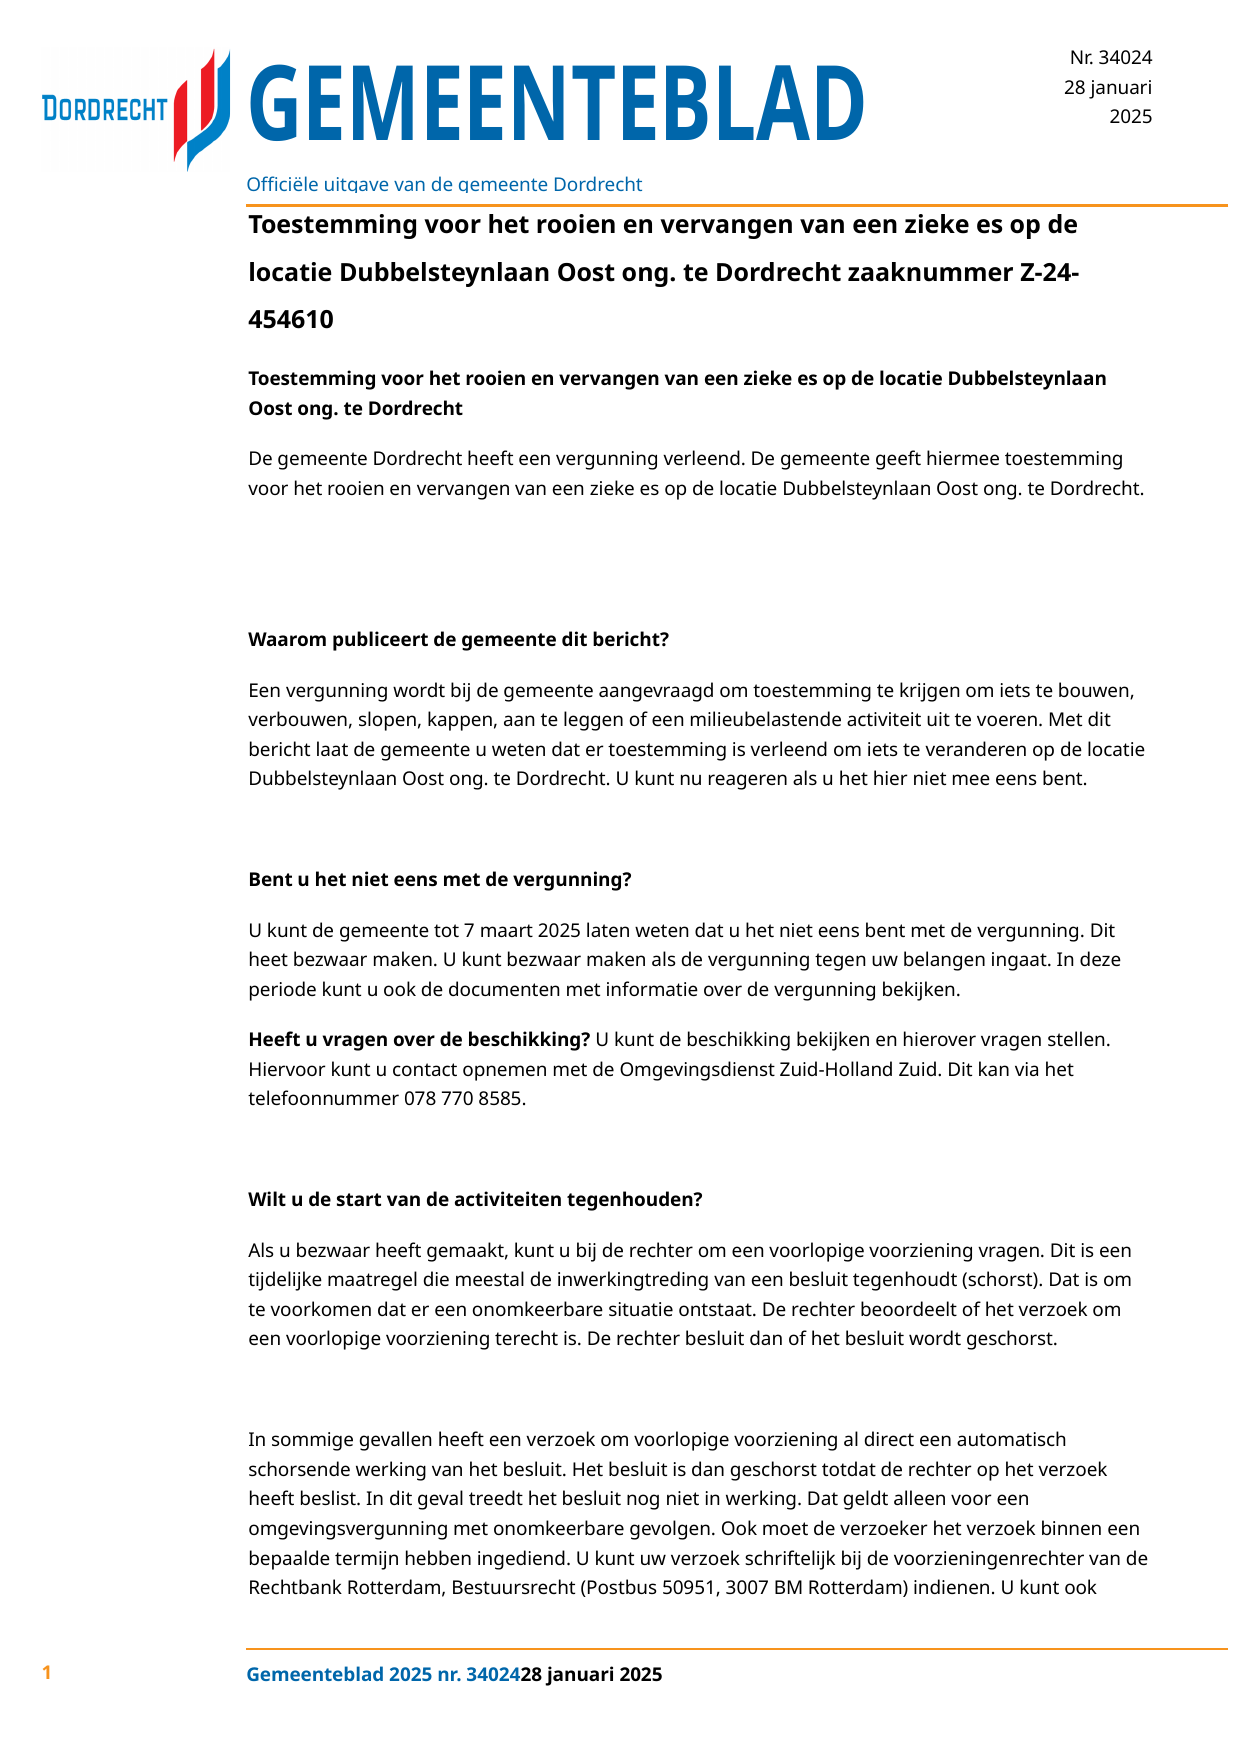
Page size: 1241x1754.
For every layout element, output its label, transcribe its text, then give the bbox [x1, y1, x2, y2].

text Een vergunning wordt bij de gemeente aangevraagd om toestemming te krijgen om iets te bouwen, verbouwen, slopen, kappen, aan te leggen of een milieubelastende activiteit uit te voeren. Met dit bericht laat de gemeente u weten dat er toestemming is verleend om iets te veranderen op de locatie Dubbelsteynlaan Oost ong. te Dordrecht. U kunt nu reageren als u het hier niet mee eens bent. [248, 677, 1152, 791]
text Heeft u vragen over de beschikking? U kunt de beschikking bekijken en hierover vragen stellen. Hiervoor kunt u contact opnemen met de Omgevingsdienst Zuid-Holland Zuid. Dit kan via het telefoonnummer 078 770 8585. [248, 1026, 1152, 1111]
text Toestemming voor het rooien en vervangen van een zieke es op de locatie Dubbelsteynlaan Oost ong. te Dordrecht zaaknummer Z-24-454610 [248, 207, 1152, 336]
text De gemeente Dordrecht heeft een vergunning verleend. De gemeente geeft hiermee toestemming voor het rooien en vervangen van een zieke es op de locatie Dubbelsteynlaan Oost ong. te Dordrecht. [248, 446, 1152, 501]
text Toestemming voor het rooien en vervangen van een zieke es op de locatie Dubbelsteynlaan Oost ong. te Dordrecht [248, 366, 1152, 421]
text Bent u het niet eens met de vergunning? [248, 866, 1152, 892]
text Waarom publiceert de gemeente dit bericht? [248, 626, 1152, 652]
picture [41, 47, 231, 172]
text U kunt de gemeente tot 7 maart 2025 laten weten dat u het niet eens bent met de vergunning. Dit heet bezwaar maken. U kunt bezwaar maken als de vergunning tegen uw belangen ingaat. In deze periode kunt u ook de documenten met informatie over de vergunning bekijken. [248, 917, 1152, 1002]
text Als u bezwaar heeft gemaakt, kunt u bij de rechter om een voorlopige voorziening vragen. Dit is een tijdelijke maatregel die meestal de inwerkingtreding van een besluit tegenhoudt (schorst). Dat is om te voorkomen dat er een onomkeerbare situatie ontstaat. De rechter beoordeelt of het verzoek om een voorlopige voorziening terecht is. De rechter besluit dan of het besluit wordt geschorst. [248, 1237, 1152, 1351]
text In sommige gevallen heeft een verzoek om voorlopige voorziening al direct een automatisch schorsende werking van het besluit. Het besluit is dan geschorst totdat de rechter op het verzoek heeft beslist. In dit geval treedt het besluit nog niet in werking. Dat geldt alleen voor een omgevingsvergunning met onomkeerbare gevolgen. Ook moet de verzoeker het verzoek binnen een bepaalde termijn hebben ingediend. U kunt uw verzoek schriftelijk bij de voorzieningenrechter van de Rechtbank Rotterdam, Bestuursrecht (Postbus 50951, 3007 BM Rotterdam) indienen. U kunt ook [248, 1426, 1152, 1600]
text Wilt u de start van de activiteiten tegenhouden? [248, 1186, 1152, 1212]
